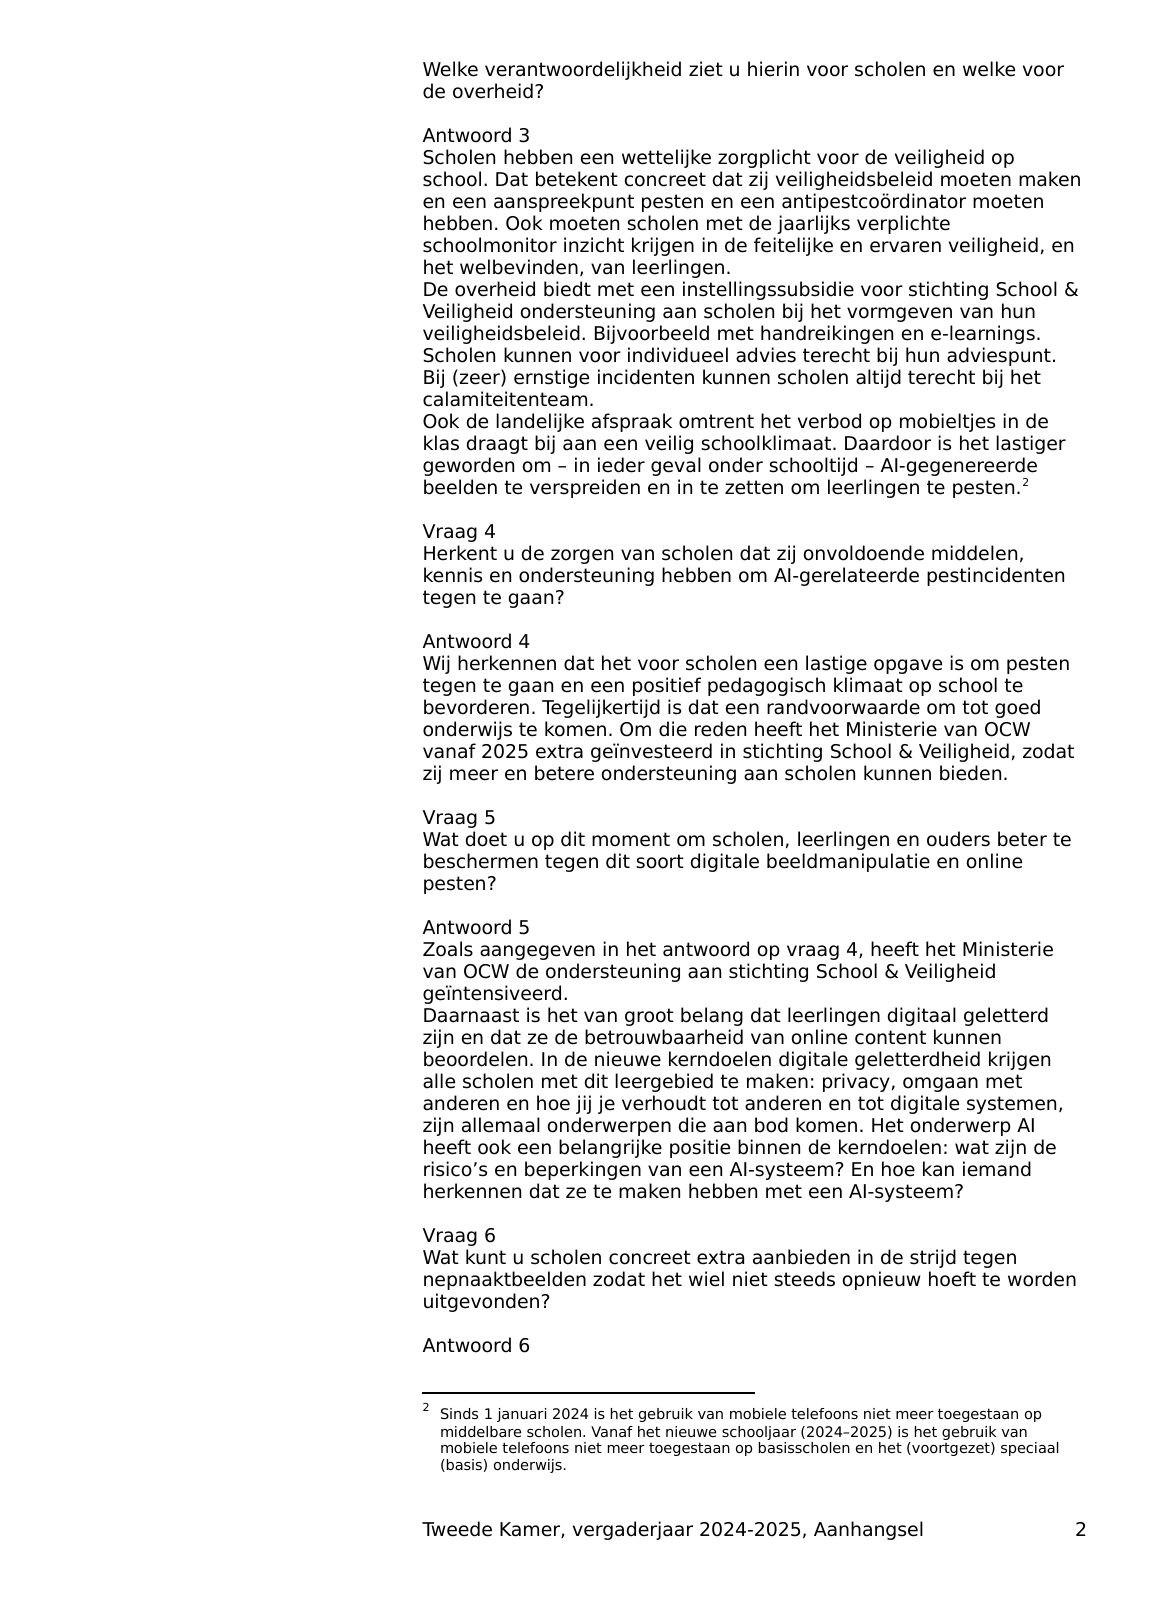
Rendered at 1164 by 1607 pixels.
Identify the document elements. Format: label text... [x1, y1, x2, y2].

text Wat kunt u scholen concreet extra aanbieden in de strijd tegen nepnaaktbeelden zodat het wiel niet steeds opnieuw hoeft te worden uitgevonden? [422, 1247, 1087, 1313]
text Vraag 5 [422, 807, 1087, 829]
text Zoals aangegeven in het antwoord op vraag 4, heeft het Ministerie van OCW de ondersteuning aan stichting School & Veiligheid geïntensiveerd. [422, 939, 1087, 1005]
text Scholen hebben een wettelijke zorgplicht voor de veiligheid op school. Dat betekent concreet dat zij veiligheidsbeleid moeten maken en een aanspreekpunt pesten en een antipestcoördinator moeten hebben. Ook moeten scholen met de jaarlijks verplichte schoolmonitor inzicht krijgen in de feitelijke en ervaren veiligheid, en het welbevinden, van leerlingen. [422, 147, 1087, 279]
text Ook de landelijke afspraak omtrent het verbod op mobieltjes in de klas draagt bij aan een veilig schoolklimaat. Daardoor is het lastiger geworden om – in ieder geval onder schooltijd – AI-gegenereerde beelden te verspreiden en in te zetten om leerlingen te pesten. [422, 411, 1087, 499]
text Antwoord 4 [422, 631, 1087, 653]
text Vraag 6 [422, 1225, 1087, 1247]
text Antwoord 6 [422, 1335, 1087, 1357]
text Vraag 4 [422, 521, 1087, 543]
text Daarnaast is het van groot belang dat leerlingen digitaal geletterd zijn en dat ze de betrouwbaarheid van online content kunnen beoordelen. In de nieuwe kerndoelen digitale geletterdheid krijgen alle scholen met dit leergebied te maken: privacy, omgaan met anderen en hoe jij je verhoudt tot anderen en tot digitale systemen, zijn allemaal onderwerpen die aan bod komen. Het onderwerp AI heeft ook een belangrijke positie binnen de kerndoelen: wat zijn de risico’s en beperkingen van een AI-systeem? En hoe kan iemand herkennen dat ze te maken hebben met een AI-systeem? [422, 1005, 1087, 1203]
text Antwoord 5 [422, 917, 1087, 939]
text Sinds 1 januari 2024 is het gebruik van mobiele telefoons niet meer toegestaan op middelbare scholen. Vanaf het nieuwe schooljaar (2024–2025) is het gebruik van mobiele telefoons niet meer toegestaan op basisscholen en het (voortgezet) speciaal (basis) onderwijs. [422, 1402, 1087, 1474]
text Wij herkennen dat het voor scholen een lastige opgave is om pesten tegen te gaan en een positief pedagogisch klimaat op school te bevorderen. Tegelijkertijd is dat een randvoorwaarde om tot goed onderwijs te komen. Om die reden heeft het Ministerie van OCW vanaf 2025 extra geïnvesteerd in stichting School & Veiligheid, zodat zij meer en betere ondersteuning aan scholen kunnen bieden. [422, 653, 1087, 785]
text Antwoord 3 [422, 125, 1087, 147]
text Herkent u de zorgen van scholen dat zij onvoldoende middelen, kennis en ondersteuning hebben om AI-gerelateerde pestincidenten tegen te gaan? [422, 543, 1087, 609]
text Wat doet u op dit moment om scholen, leerlingen en ouders beter te beschermen tegen dit soort digitale beeldmanipulatie en online pesten? [422, 829, 1087, 895]
text De overheid biedt met een instellingssubsidie voor stichting School & Veiligheid ondersteuning aan scholen bij het vormgeven van hun veiligheidsbeleid. Bijvoorbeeld met handreikingen en e-learnings. Scholen kunnen voor individueel advies terecht bij hun adviespunt. Bij (zeer) ernstige incidenten kunnen scholen altijd terecht bij het calamiteitenteam. [422, 279, 1087, 411]
text Welke verantwoordelijkheid ziet u hierin voor scholen en welke voor de overheid? [422, 59, 1087, 103]
